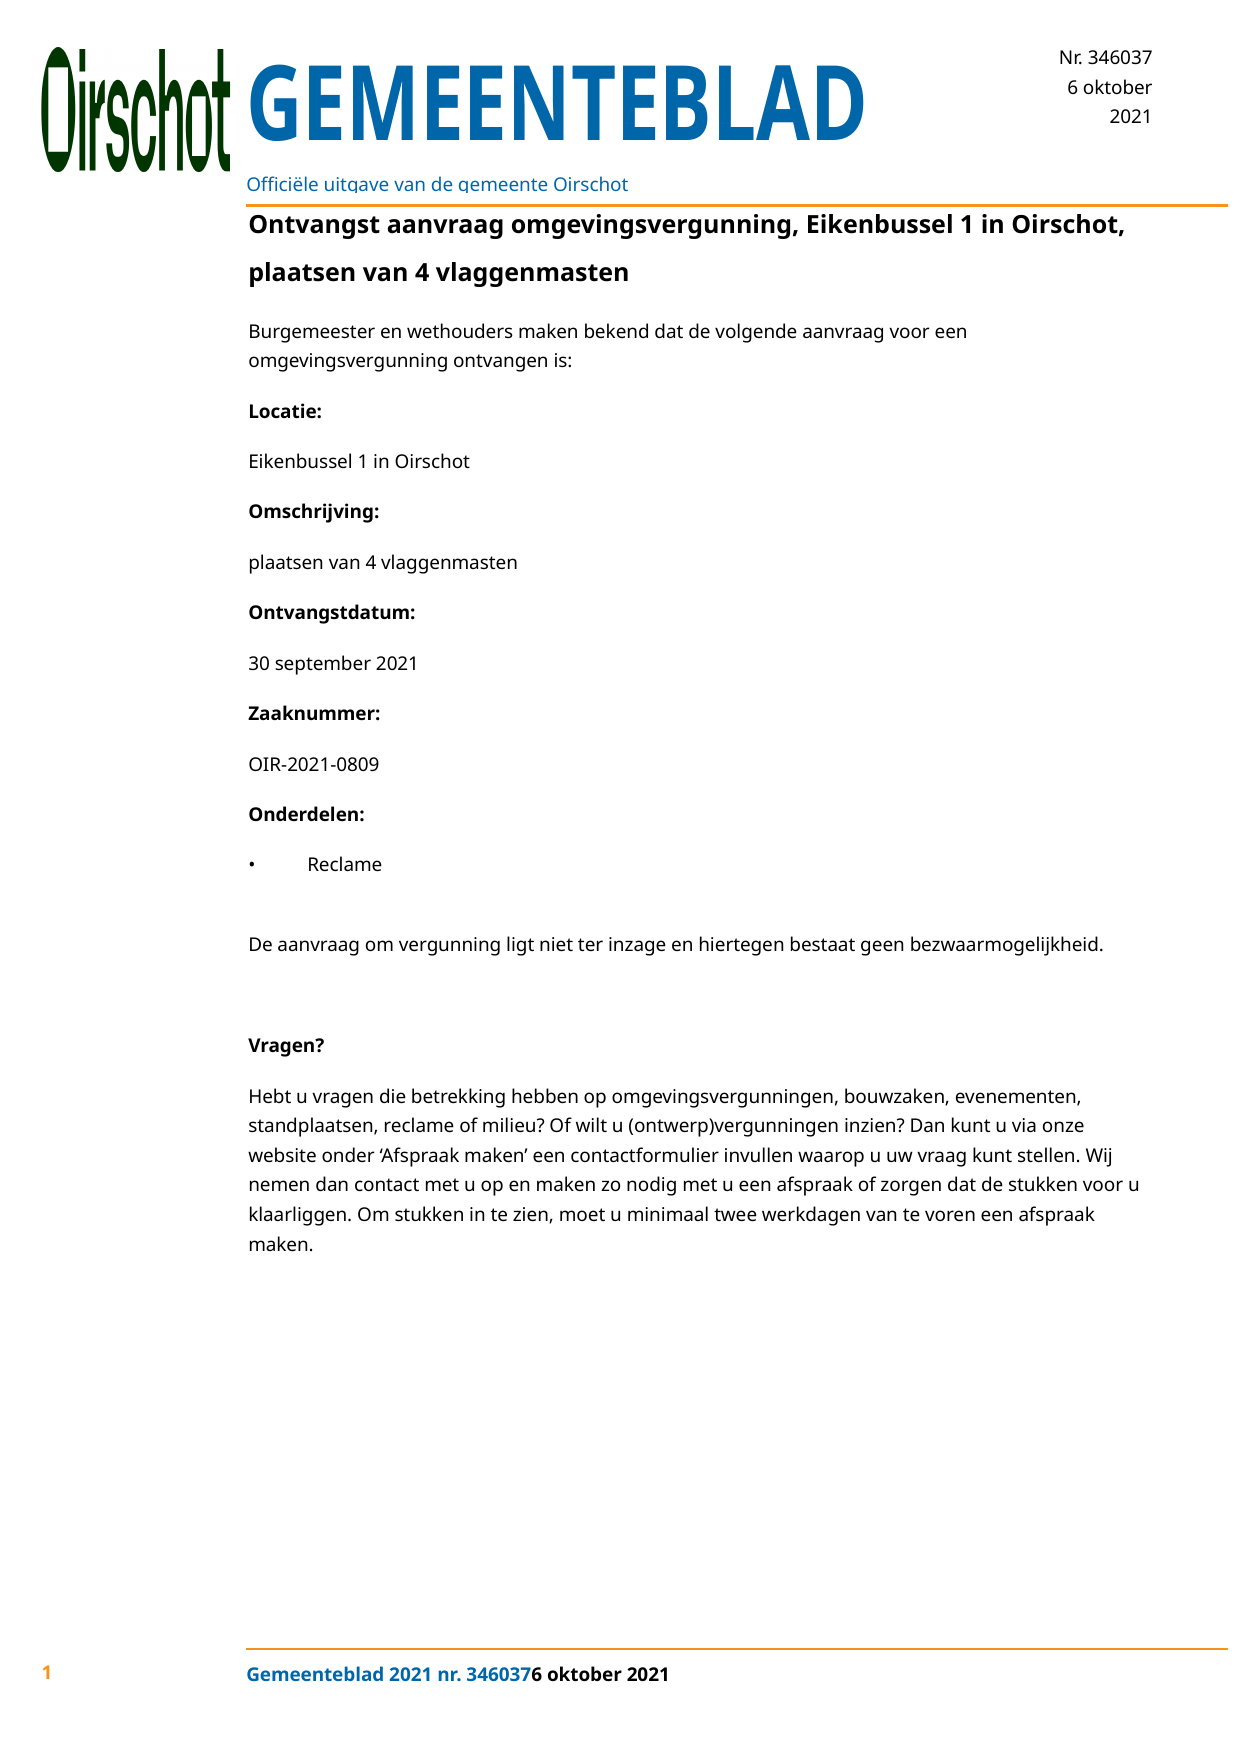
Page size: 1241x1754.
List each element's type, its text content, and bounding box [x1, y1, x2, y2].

picture [41, 47, 231, 172]
text Vragen? [248, 1032, 1152, 1058]
list Reclame [248, 852, 1152, 877]
text OIR-2021-0809 [248, 751, 1152, 777]
text Burgemeester en wethouders maken bekend dat de volgende aanvraag voor een omgevingsvergunning ontvangen is: [248, 318, 1152, 373]
text Zaaknummer: [248, 700, 1152, 726]
text Eikenbussel 1 in Oirschot [248, 448, 1152, 474]
text Ontvangst aanvraag omgevingsvergunning, Eikenbussel 1 in Oirschot, plaatsen van 4 vlaggenmasten [248, 207, 1152, 288]
text plaatsen van 4 vlaggenmasten [248, 549, 1152, 575]
text Onderdelen: [248, 801, 1152, 827]
text De aanvraag om vergunning ligt niet ter inzage en hiertegen bestaat geen bezwaarmogelijkheid. [248, 932, 1152, 957]
text Ontvangstdatum: [248, 599, 1152, 625]
text Hebt u vragen die betrekking hebben op omgevingsvergunningen, bouwzaken, evenementen, standplaatsen, reclame of milieu? Of wilt u (ontwerp)vergunningen inzien? Dan kunt u via onze website onder ‘Afspraak maken’ een contactformulier invullen waarop u uw vraag kunt stellen. Wij nemen dan contact met u op en maken zo nodig met u een afspraak of zorgen dat de stukken voor u klaarliggen. Om stukken in te zien, moet u minimaal twee werkdagen van te voren een afspraak maken. [248, 1083, 1152, 1257]
text Locatie: [248, 398, 1152, 424]
text 30 september 2021 [248, 650, 1152, 676]
text Omschrijving: [248, 499, 1152, 524]
